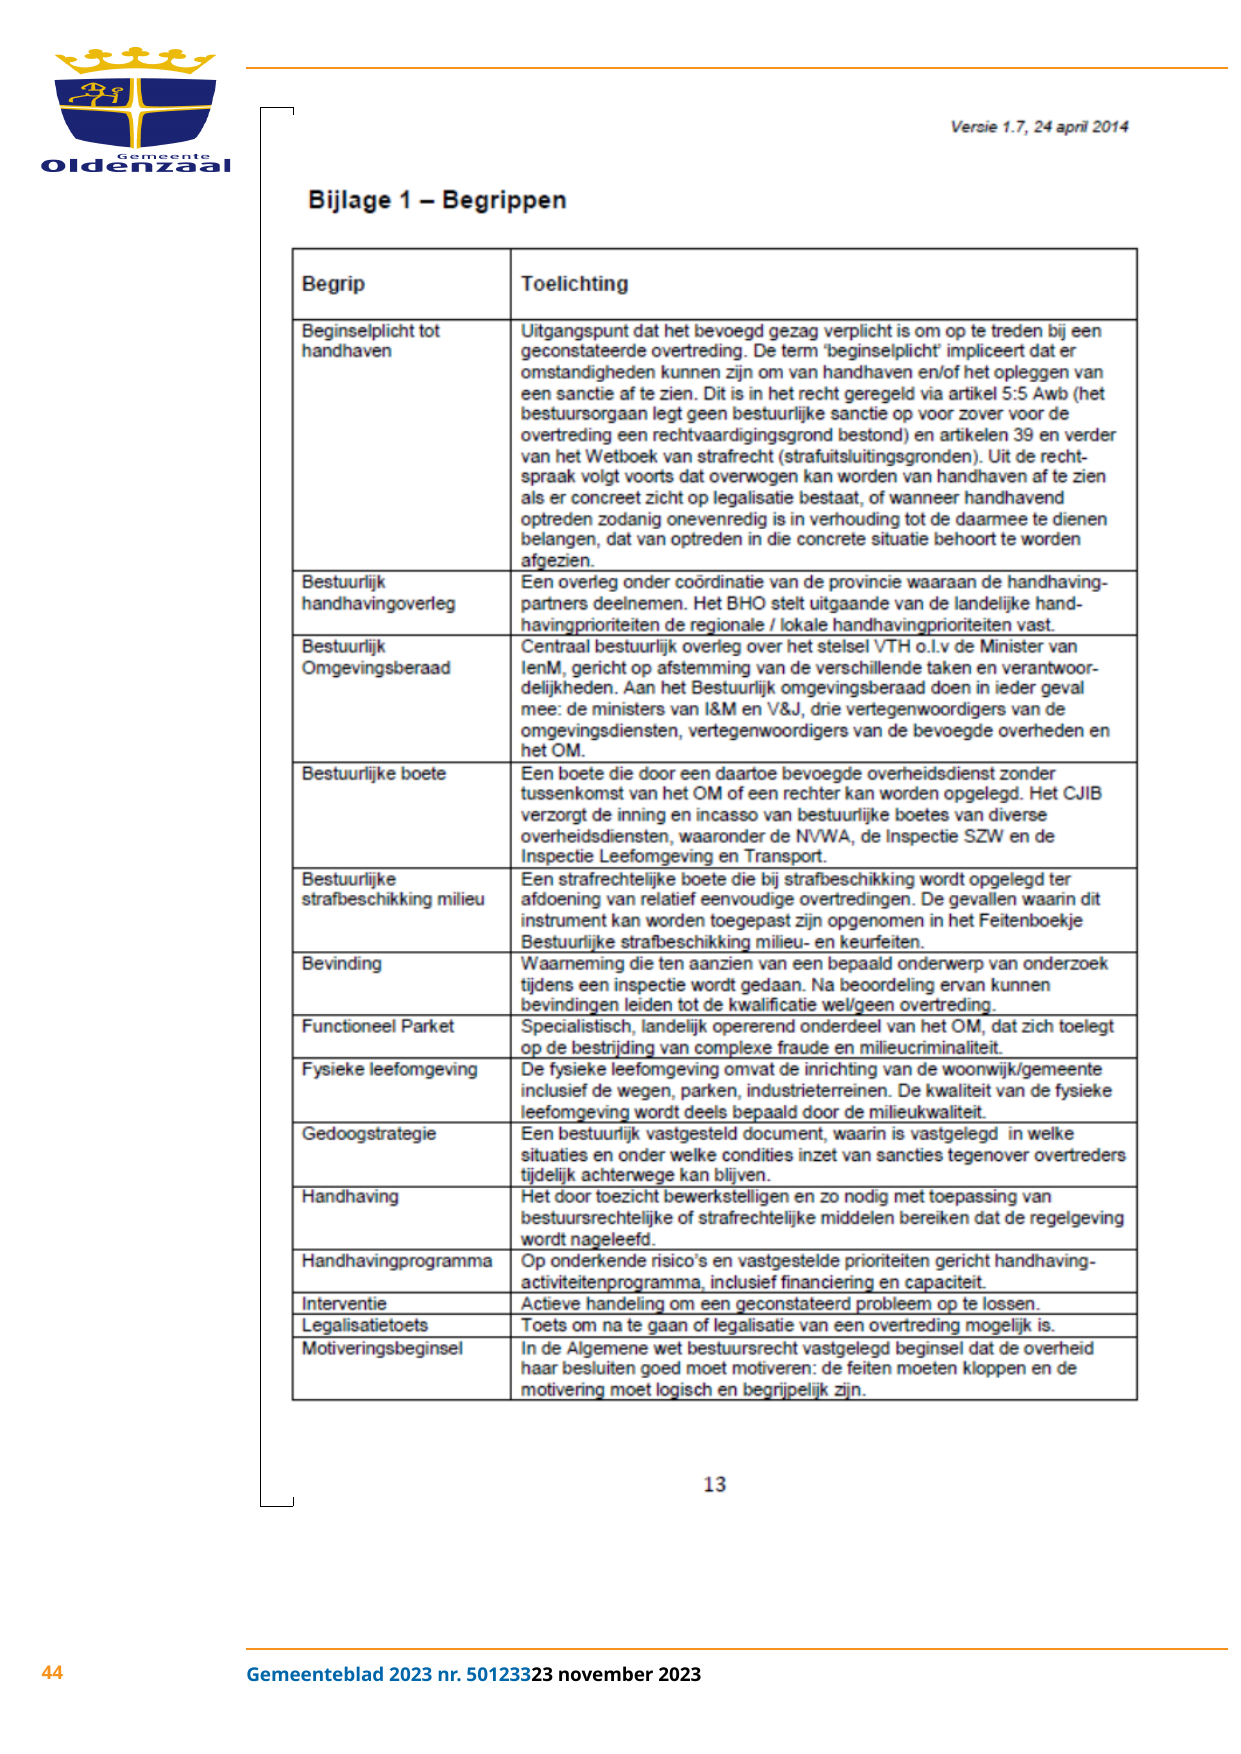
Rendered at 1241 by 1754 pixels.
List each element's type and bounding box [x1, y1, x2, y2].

picture [41, 47, 231, 172]
picture [268, 115, 1173, 1497]
